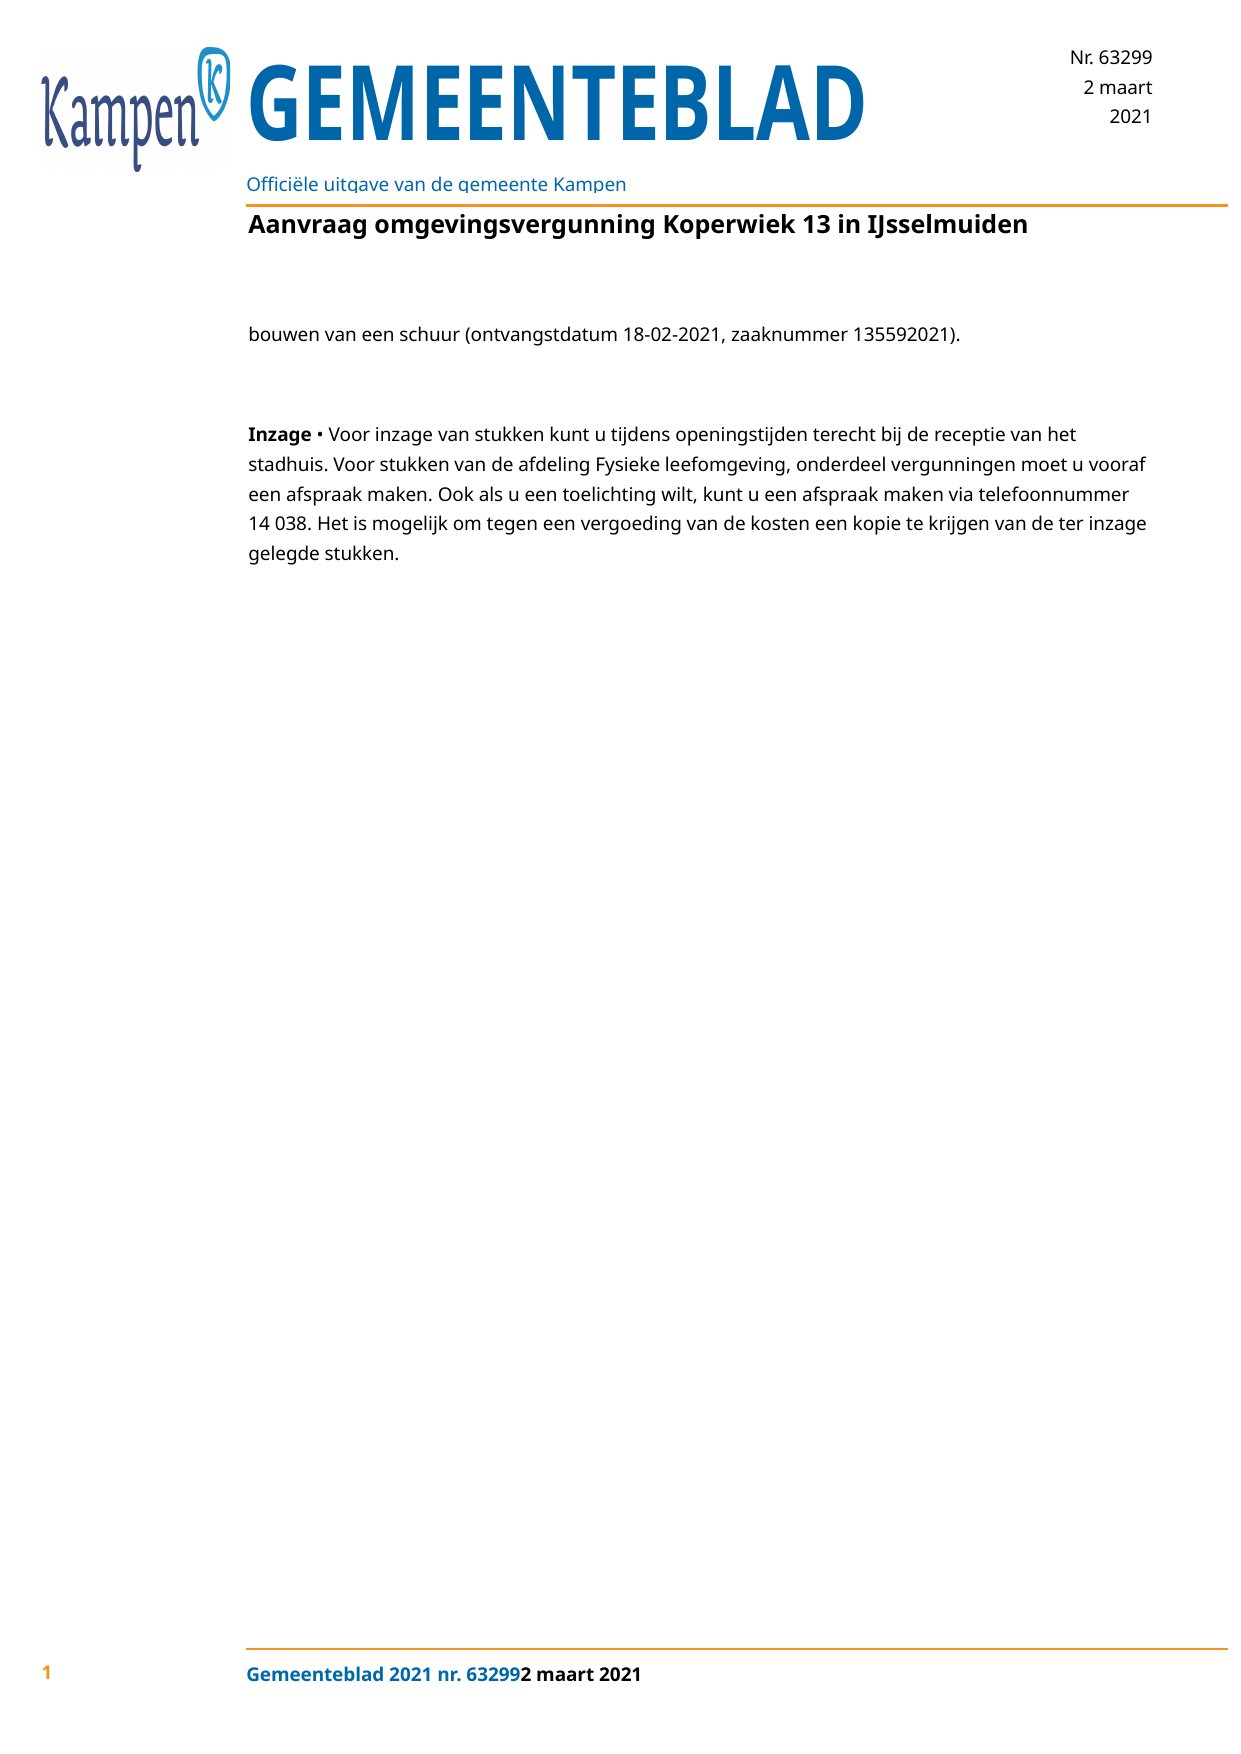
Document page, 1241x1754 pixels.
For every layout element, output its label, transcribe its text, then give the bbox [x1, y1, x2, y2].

text Aanvraag omgevingsvergunning Koperwiek 13 in IJsselmuiden [248, 207, 1152, 241]
text bouwen van een schuur (ontvangstdatum 18-02-2021, zaaknummer 135592021). [248, 321, 1152, 346]
picture [41, 47, 231, 172]
text Inzage • Voor inzage van stukken kunt u tijdens openingstijden terecht bij de receptie van het stadhuis. Voor stukken van de afdeling Fysieke leefomgeving, onderdeel vergunningen moet u vooraf een afspraak maken. Ook als u een toelichting wilt, kunt u een afspraak maken via telefoonnummer 14 038. Het is mogelijk om tegen een vergoeding van de kosten een kopie te krijgen van de ter inzage gelegde stukken. [248, 422, 1152, 566]
